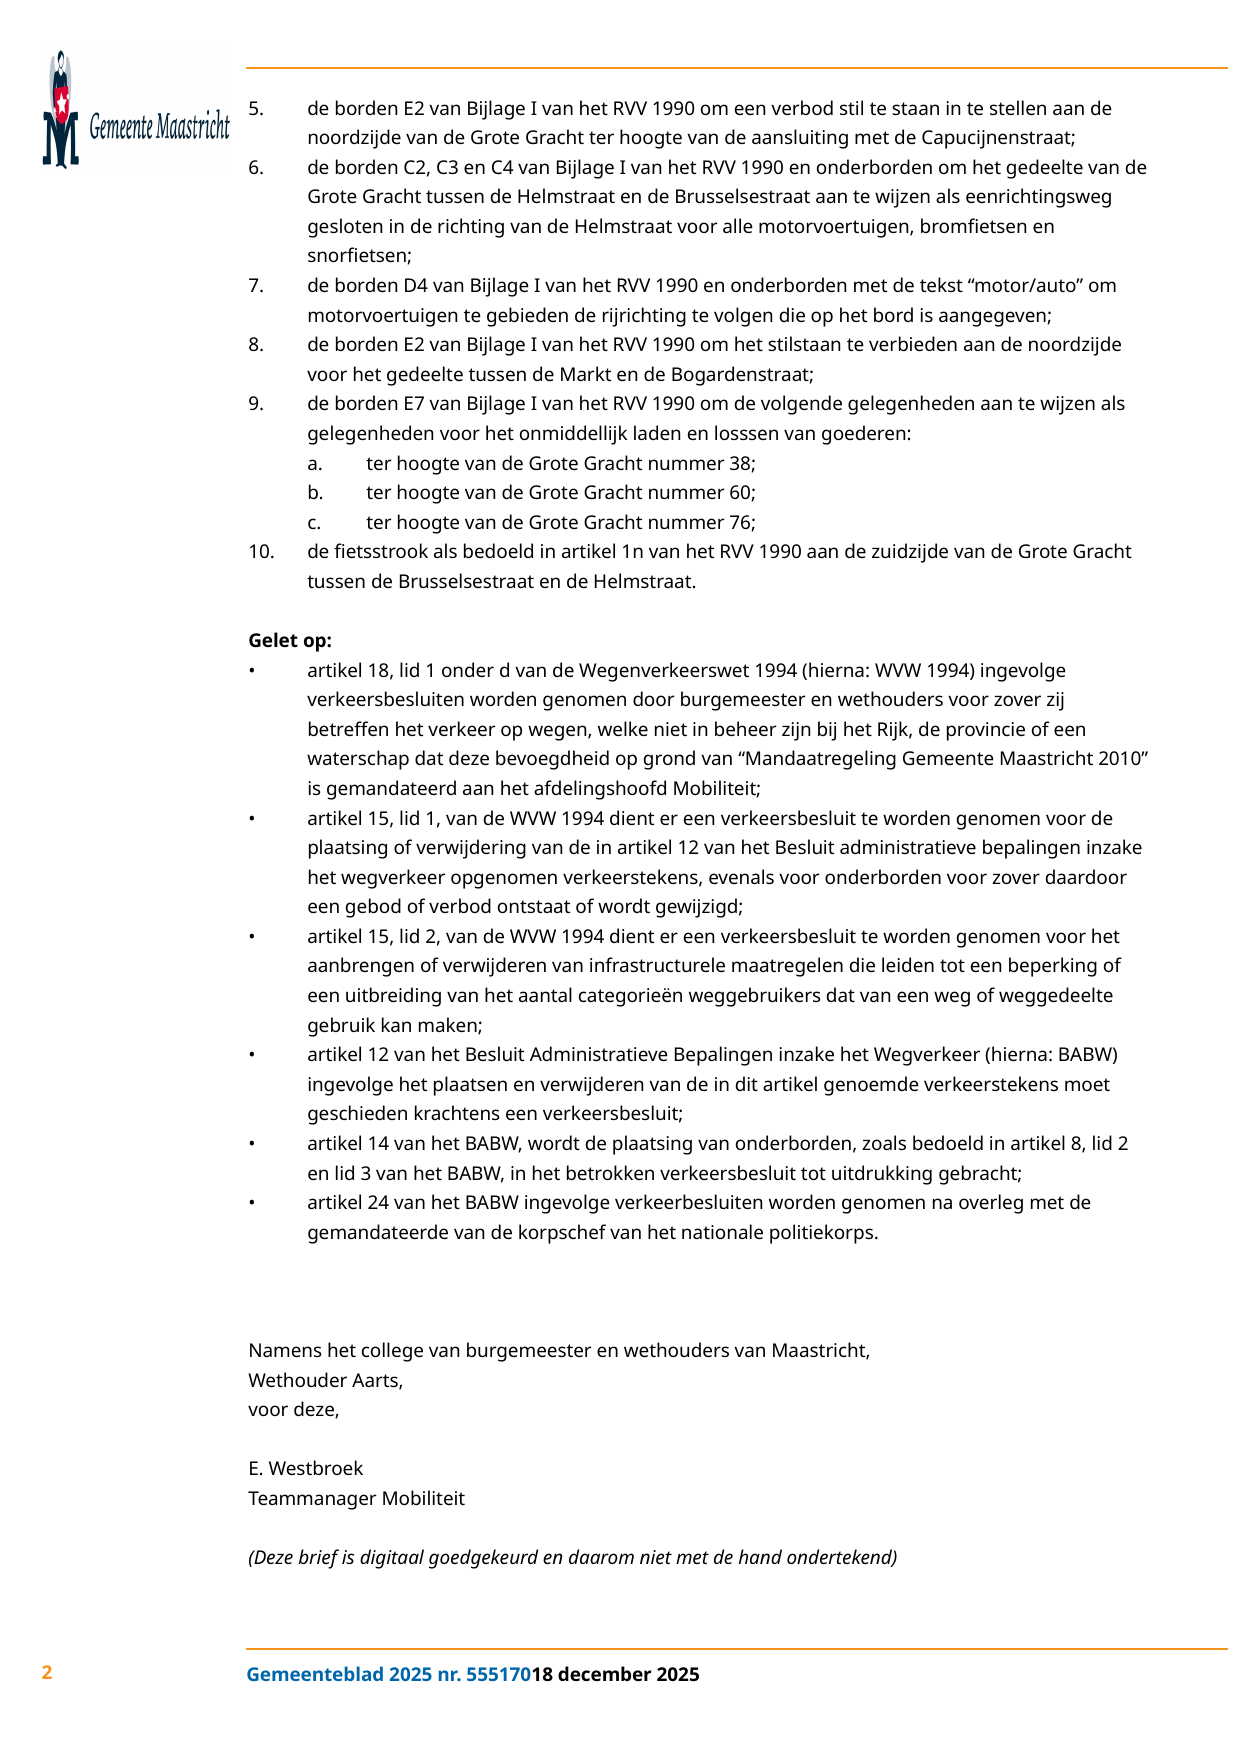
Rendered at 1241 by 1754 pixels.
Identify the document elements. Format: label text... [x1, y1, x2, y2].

list de fietsstrook als bedoeld in artikel 1n van het RVV 1990 aan de zuidzijde van de Grote Gracht tussen de Brusselsestraat en de Helmstraat. [248, 538, 1152, 594]
list ter hoogte van de Grote Gracht nummer 60; [307, 479, 1152, 505]
list artikel 18, lid 1 onder d van de Wegenverkeerswet 1994 (hierna: WVW 1994) ingevolge verkeersbesluiten worden genomen door burgemeester en wethouders voor zover zij betreffen het verkeer op wegen, welke niet in beheer zijn bij het Rijk, de provincie of een waterschap dat deze bevoegdheid op grond van “Mandaatregeling Gemeente Maastricht 2010” is gemandateerd aan het afdelingshoofd Mobiliteit; [248, 657, 1152, 801]
text Wethouder Aarts, [248, 1367, 1152, 1393]
list de borden E7 van Bijlage I van het RVV 1990 om de volgende gelegenheden aan te wijzen als gelegenheden voor het onmiddellijk laden en losssen van goederen: [248, 391, 1152, 446]
list artikel 15, lid 1, van de WVW 1994 dient er een verkeersbesluit te worden genomen voor de plaatsing of verwijdering van de in artikel 12 van het Besluit administratieve bepalingen inzake het wegverkeer opgenomen verkeerstekens, evenals voor onderborden voor zover daardoor een gebod of verbod ontstaat of wordt gewijzigd; [248, 805, 1152, 919]
list artikel 14 van het BABW, wordt de plaatsing van onderborden, zoals bedoeld in artikel 8, lid 2 en lid 3 van het BABW, in het betrokken verkeersbesluit tot uitdrukking gebracht; [248, 1130, 1152, 1186]
list de borden C2, C3 en C4 van Bijlage I van het RVV 1990 en onderborden om het gedeelte van de Grote Gracht tussen de Helmstraat en de Brusselsestraat aan te wijzen als eenrichtingsweg gesloten in de richting van de Helmstraat voor alle motorvoertuigen, bromfietsen en snorfietsen; [248, 154, 1152, 268]
list de borden D4 van Bijlage I van het RVV 1990 en onderborden met de tekst “motor/auto” om motorvoertuigen te gebieden de rijrichting te volgen die op het bord is aangegeven; [248, 272, 1152, 328]
text Teammanager Mobiliteit [248, 1485, 1152, 1511]
text E. Westbroek [248, 1456, 1152, 1481]
list artikel 12 van het Besluit Administratieve Bepalingen inzake het Wegverkeer (hierna: BABW) ingevolge het plaatsen en verwijderen van de in dit artikel genoemde verkeerstekens moet geschieden krachtens een verkeersbesluit; [248, 1041, 1152, 1126]
text (Deze brief is digitaal goedgekeurd en daarom niet met de hand ondertekend) [248, 1544, 1152, 1570]
list ter hoogte van de Grote Gracht nummer 76; [307, 509, 1152, 535]
list de borden E2 van Bijlage I van het RVV 1990 om een verbod stil te staan in te stellen aan de noordzijde van de Grote Gracht ter hoogte van de aansluiting met de Capucijnenstraat; [248, 95, 1152, 150]
list artikel 24 van het BABW ingevolge verkeerbesluiten worden genomen na overleg met de gemandateerde van de korpschef van het nationale politiekorps. [248, 1189, 1152, 1245]
text Gelet op: [248, 627, 1152, 653]
list ter hoogte van de Grote Gracht nummer 38; [307, 450, 1152, 476]
list artikel 15, lid 2, van de WVW 1994 dient er een verkeersbesluit te worden genomen voor het aanbrengen of verwijderen van infrastructurele maatregelen die leiden tot een beperking of een uitbreiding van het aantal categorieën weggebruikers dat van een weg of weggedeelte gebruik kan maken; [248, 923, 1152, 1038]
text voor deze, [248, 1396, 1152, 1422]
text Namens het college van burgemeester en wethouders van Maastricht, [248, 1337, 1152, 1363]
list de borden E2 van Bijlage I van het RVV 1990 om het stilstaan te verbieden aan de noordzijde voor het gedeelte tussen de Markt en de Bogardenstraat; [248, 331, 1152, 387]
picture [41, 47, 231, 172]
